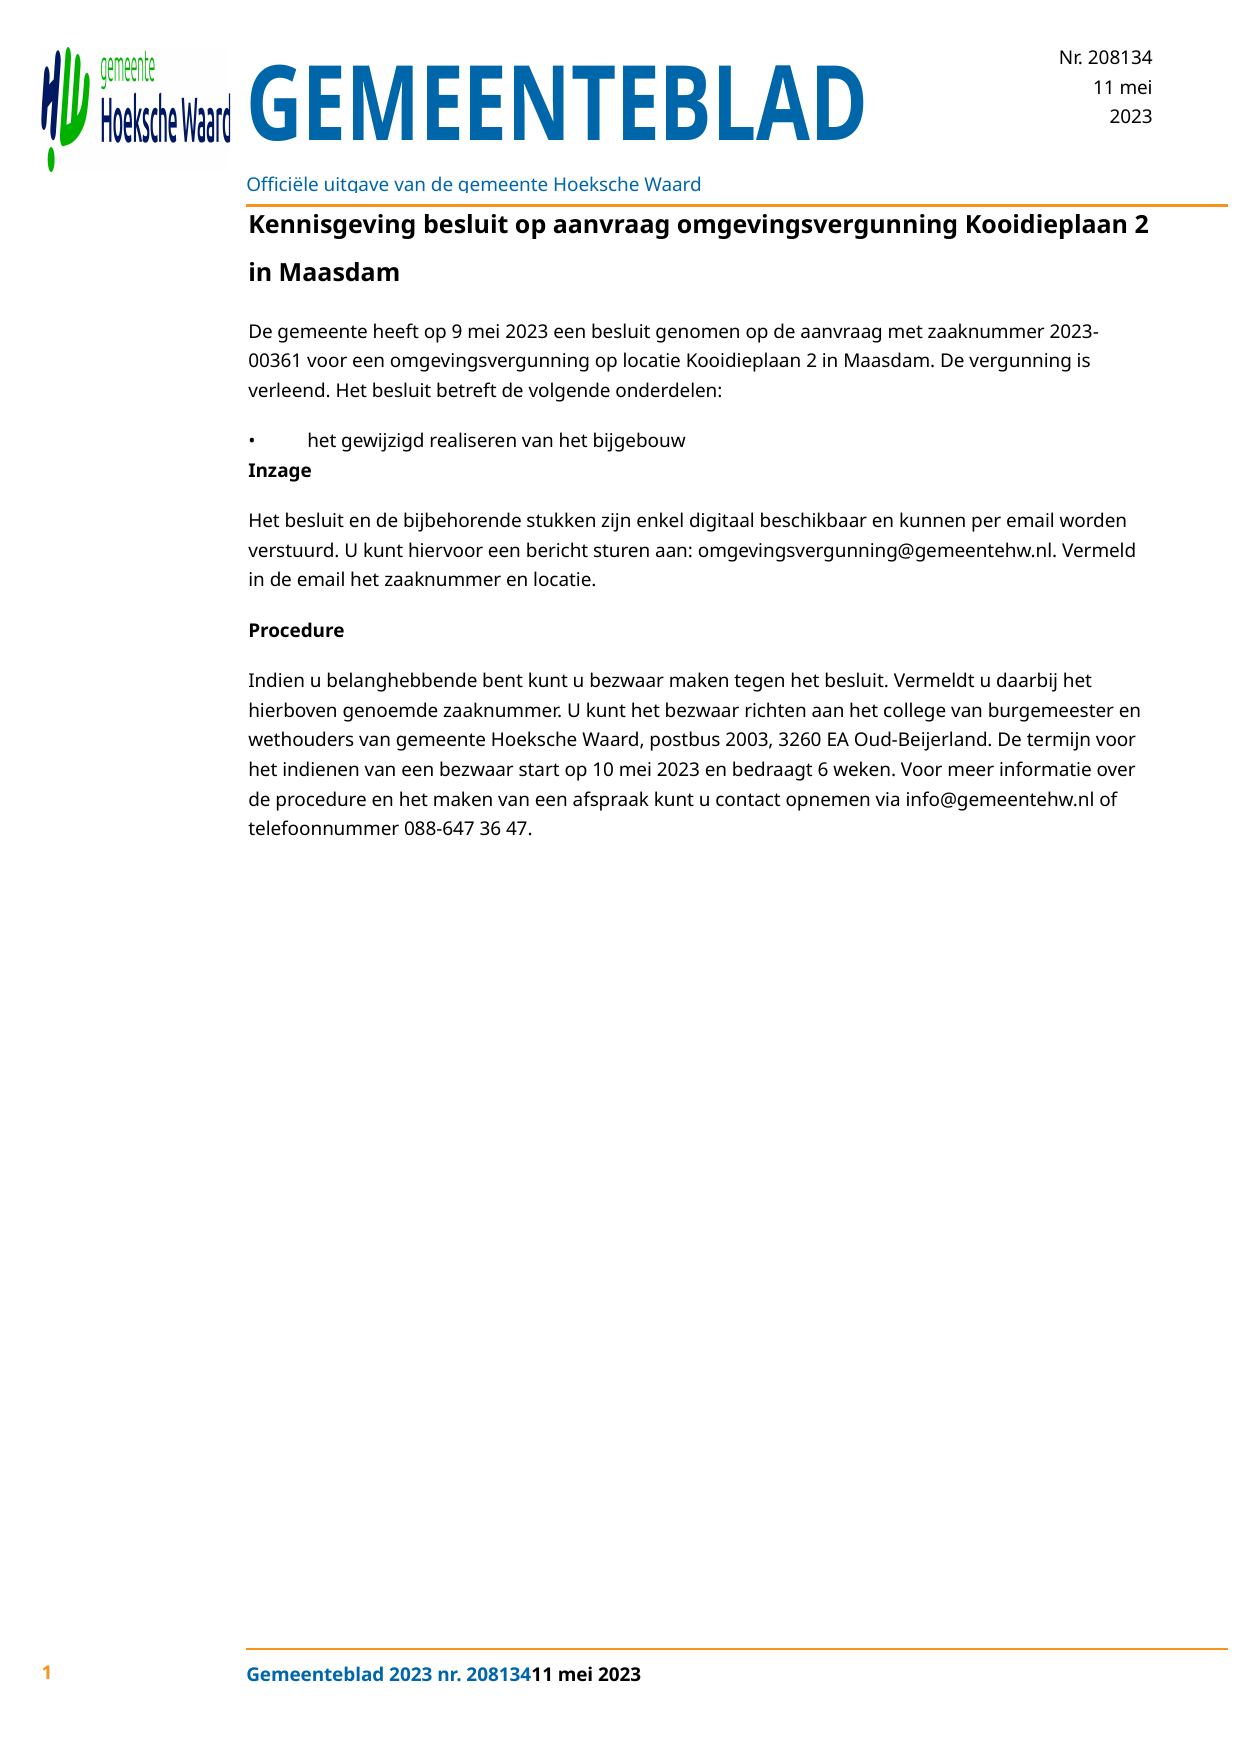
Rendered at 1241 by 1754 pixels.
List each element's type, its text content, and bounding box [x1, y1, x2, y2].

text Kennisgeving besluit op aanvraag omgevingsvergunning Kooidieplaan 2 in Maasdam [248, 207, 1152, 288]
text De gemeente heeft op 9 mei 2023 een besluit genomen op de aanvraag met zaaknummer 2023-00361 voor een omgevingsvergunning op locatie Kooidieplaan 2 in Maasdam. De vergunning is verleend. Het besluit betreft de volgende onderdelen: [248, 318, 1152, 403]
picture [41, 47, 231, 172]
text Indien u belanghebbende bent kunt u bezwaar maken tegen het besluit. Vermeldt u daarbij het hierboven genoemde zaaknummer. U kunt het bezwaar richten aan het college van burgemeester en wethouders van gemeente Hoeksche Waard, postbus 2003, 3260 EA Oud-Beijerland. De termijn voor het indienen van een bezwaar start op 10 mei 2023 en bedraagt 6 weken. Voor meer informatie over de procedure en het maken van een afspraak kunt u contact opnemen via info@gemeentehw.nl of telefoonnummer 088-647 36 47. [248, 667, 1152, 841]
list het gewijzigd realiseren van het bijgebouw [248, 427, 1152, 453]
text Het besluit en de bijbehorende stukken zijn enkel digitaal beschikbaar en kunnen per email worden verstuurd. U kunt hiervoor een bericht sturen aan: omgevingsvergunning@gemeentehw.nl. Vermeld in de email het zaaknummer en locatie. [248, 507, 1152, 592]
text Procedure [248, 617, 1152, 643]
text Inzage [248, 457, 1152, 483]
